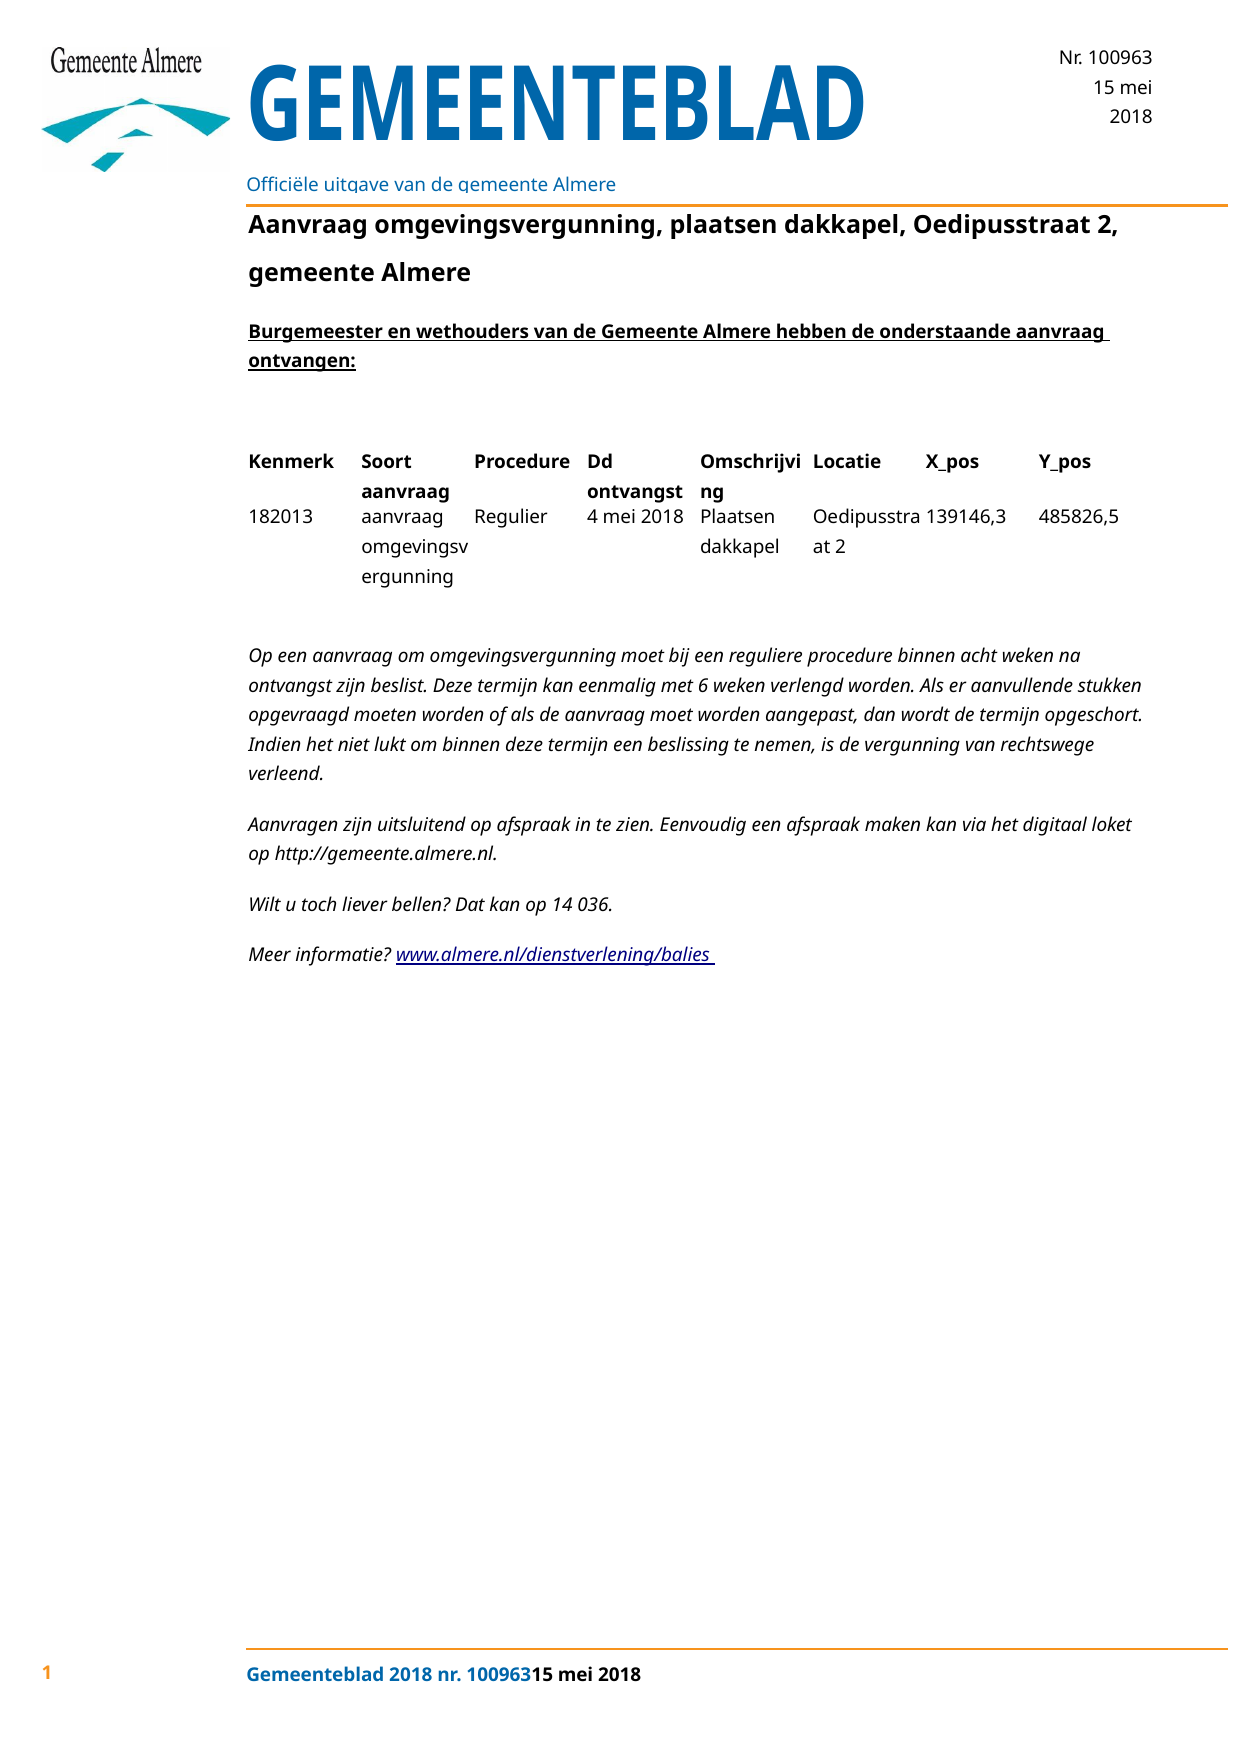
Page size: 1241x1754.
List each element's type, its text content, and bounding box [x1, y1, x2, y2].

table_header Locatie [813, 449, 926, 504]
text Aanvraag omgevingsvergunning, plaatsen dakkapel, Oedipusstraat 2, gemeente Almere [248, 207, 1152, 288]
table_header Kenmerk [248, 449, 361, 504]
table_header Dd ontvangst [587, 449, 700, 504]
table_cell 485826,5 [1039, 504, 1152, 589]
table_cell aanvraag omgevingsvergunning [361, 504, 474, 589]
table_cell 182013 [248, 504, 361, 589]
table_cell 139146,3 [926, 504, 1038, 589]
text Op een aanvraag om omgevingsvergunning moet bij een reguliere procedure binnen acht weken na ontvangst zijn beslist. Deze termijn kan eenmalig met 6 weken verlengd worden. Als er aanvullende stukken opgevraagd moeten worden of als de aanvraag moet worden aangepast, dan wordt de termijn opgeschort. Indien het niet lukt om binnen deze termijn een beslissing te nemen, is de vergunning van rechtswege verleend. [248, 642, 1152, 786]
table_cell 4 mei 2018 [587, 504, 700, 589]
table_header Procedure [474, 449, 587, 504]
table_cell Regulier [474, 504, 587, 589]
table_cell Oedipusstraat 2 [813, 504, 926, 589]
table_header X_pos [926, 449, 1038, 504]
text Aanvragen zijn uitsluitend op afspraak in te zien. Eenvoudig een afspraak maken kan via het digitaal loket op http://gemeente.almere.nl. [248, 811, 1152, 866]
table_header Omschrijving [700, 449, 813, 504]
text Meer informatie? www.almere.nl/dienstverlening/balies [248, 941, 1152, 967]
text Burgemeester en wethouders van de Gemeente Almere hebben de onderstaande aanvraag ontvangen: [248, 318, 1152, 373]
picture [41, 47, 231, 172]
table_header Soort aanvraag [361, 449, 474, 504]
table_cell Plaatsen dakkapel [700, 504, 813, 589]
table_header Y_pos [1039, 449, 1152, 504]
text Wilt u toch liever bellen? Dat kan op 14 036. [248, 891, 1152, 917]
